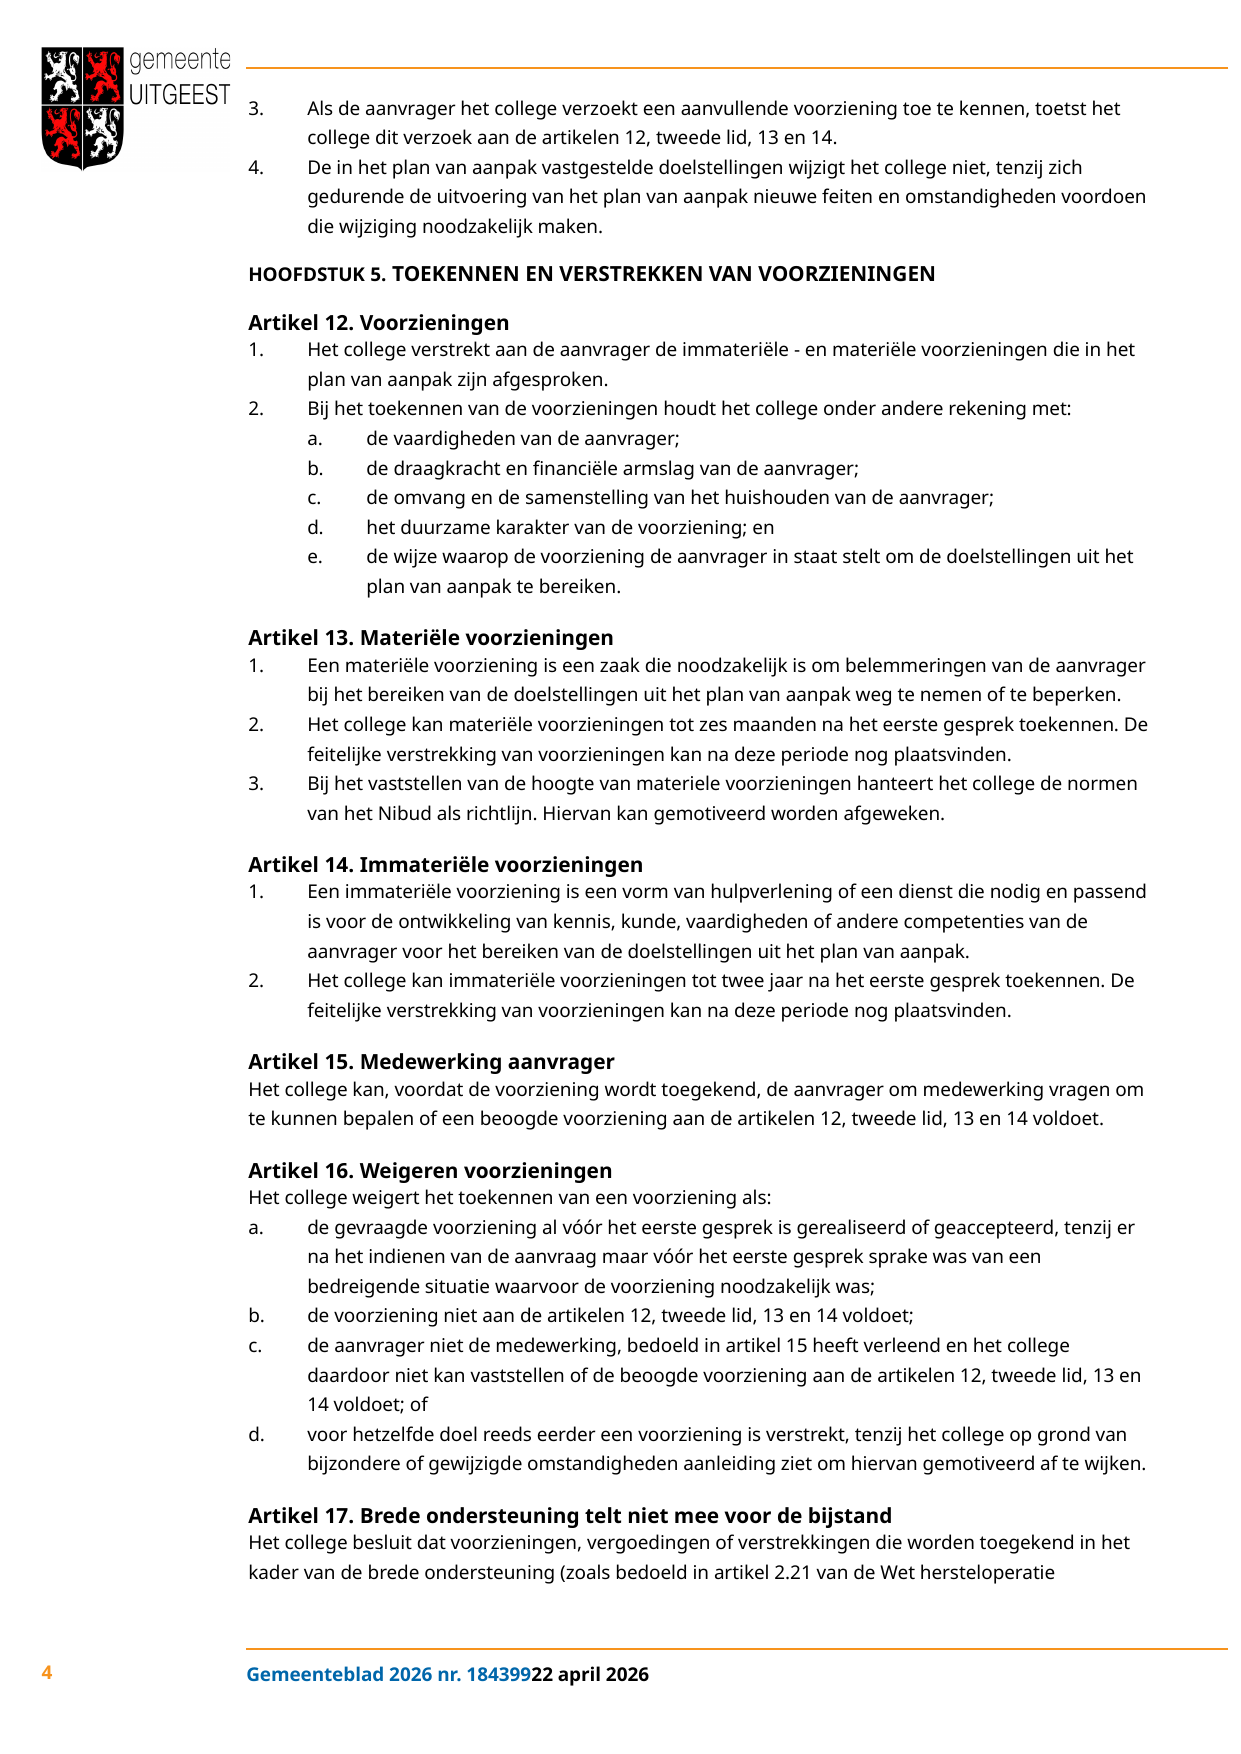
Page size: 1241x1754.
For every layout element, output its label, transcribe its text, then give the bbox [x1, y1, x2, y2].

list De in het plan van aanpak vastgestelde doelstellingen wijzigt het college niet, tenzij zich gedurende de uitvoering van het plan van aanpak nieuwe feiten en omstandigheden voordoen die wijziging noodzakelijk maken. [248, 154, 1152, 239]
list voor hetzelfde doel reeds eerder een voorziening is verstrekt, tenzij het college op grond van bijzondere of gewijzigde omstandigheden aanleiding ziet om hiervan gemotiveerd af te wijken. [248, 1421, 1152, 1476]
list Als de aanvrager het college verzoekt een aanvullende voorziening toe te kennen, toetst het college dit verzoek aan de artikelen 12, tweede lid, 13 en 14. [248, 95, 1152, 150]
list Een materiële voorziening is een zaak die noodzakelijk is om belemmeringen van de aanvrager bij het bereiken van de doelstellingen uit het plan van aanpak weg te nemen of te beperken. [248, 652, 1152, 707]
text Het college kan, voordat de voorziening wordt toegekend, de aanvrager om medewerking vragen om te kunnen bepalen of een beoogde voorziening aan de artikelen 12, tweede lid, 13 en 14 voldoet. [248, 1076, 1152, 1131]
text Artikel 13. Materiële voorzieningen [248, 623, 1152, 652]
list de omvang en de samenstelling van het huishouden van de aanvrager; [307, 484, 1152, 510]
list het duurzame karakter van de voorziening; en [307, 514, 1152, 540]
list de aanvrager niet de medewerking, bedoeld in artikel 15 heeft verleend en het college daardoor niet kan vaststellen of de beoogde voorziening aan de artikelen 12, tweede lid, 13 en 14 voldoet; of [248, 1332, 1152, 1417]
list de gevraagde voorziening al vóór het eerste gesprek is gerealiseerd of geaccepteerd, tenzij er na het indienen van de aanvraag maar vóór het eerste gesprek sprake was van een bedreigende situatie waarvoor de voorziening noodzakelijk was; [248, 1214, 1152, 1299]
list Een immateriële voorziening is een vorm van hulpverlening of een dienst die nodig en passend is voor de ontwikkeling van kennis, kunde, vaardigheden of andere competenties van de aanvrager voor het bereiken van de doelstellingen uit het plan van aanpak. [248, 879, 1152, 964]
text Artikel 14. Immateriële voorzieningen [248, 850, 1152, 879]
list Bij het toekennen van de voorzieningen houdt het college onder andere rekening met: [248, 396, 1152, 421]
list Bij het vaststellen van de hoogte van materiele voorzieningen hanteert het college de normen van het Nibud als richtlijn. Hiervan kan gemotiveerd worden afgeweken. [248, 770, 1152, 826]
text Artikel 12. Voorzieningen [248, 308, 1152, 336]
list de draagkracht en financiële armslag van de aanvrager; [307, 455, 1152, 481]
list Het college kan materiële voorzieningen tot zes maanden na het eerste gesprek toekennen. De feitelijke verstrekking van voorzieningen kan na deze periode nog plaatsvinden. [248, 711, 1152, 766]
text Artikel 15. Medewerking aanvrager [248, 1047, 1152, 1076]
text Het college besluit dat voorzieningen, vergoedingen of verstrekkingen die worden toegekend in het kader van de brede ondersteuning (zoals bedoeld in artikel 2.21 van de Wet hersteloperatie [248, 1529, 1152, 1585]
picture [41, 47, 231, 172]
text Artikel 16. Weigeren voorzieningen [248, 1156, 1152, 1184]
list de vaardigheden van de aanvrager; [307, 425, 1152, 451]
text Het college weigert het toekennen van een voorziening als: [248, 1184, 1152, 1210]
text Artikel 17. Brede ondersteuning telt niet mee voor de bijstand [248, 1501, 1152, 1529]
text HOOFDSTUK 5. TOEKENNEN EN VERSTREKKEN VAN VOORZIENINGEN [248, 259, 1152, 287]
list Het college verstrekt aan de aanvrager de immateriële - en materiële voorzieningen die in het plan van aanpak zijn afgesproken. [248, 336, 1152, 392]
list Het college kan immateriële voorzieningen tot twee jaar na het eerste gesprek toekennen. De feitelijke verstrekking van voorzieningen kan na deze periode nog plaatsvinden. [248, 967, 1152, 1023]
list de wijze waarop de voorziening de aanvrager in staat stelt om de doelstellingen uit het plan van aanpak te bereiken. [307, 543, 1152, 599]
list de voorziening niet aan de artikelen 12, tweede lid, 13 en 14 voldoet; [248, 1303, 1152, 1328]
